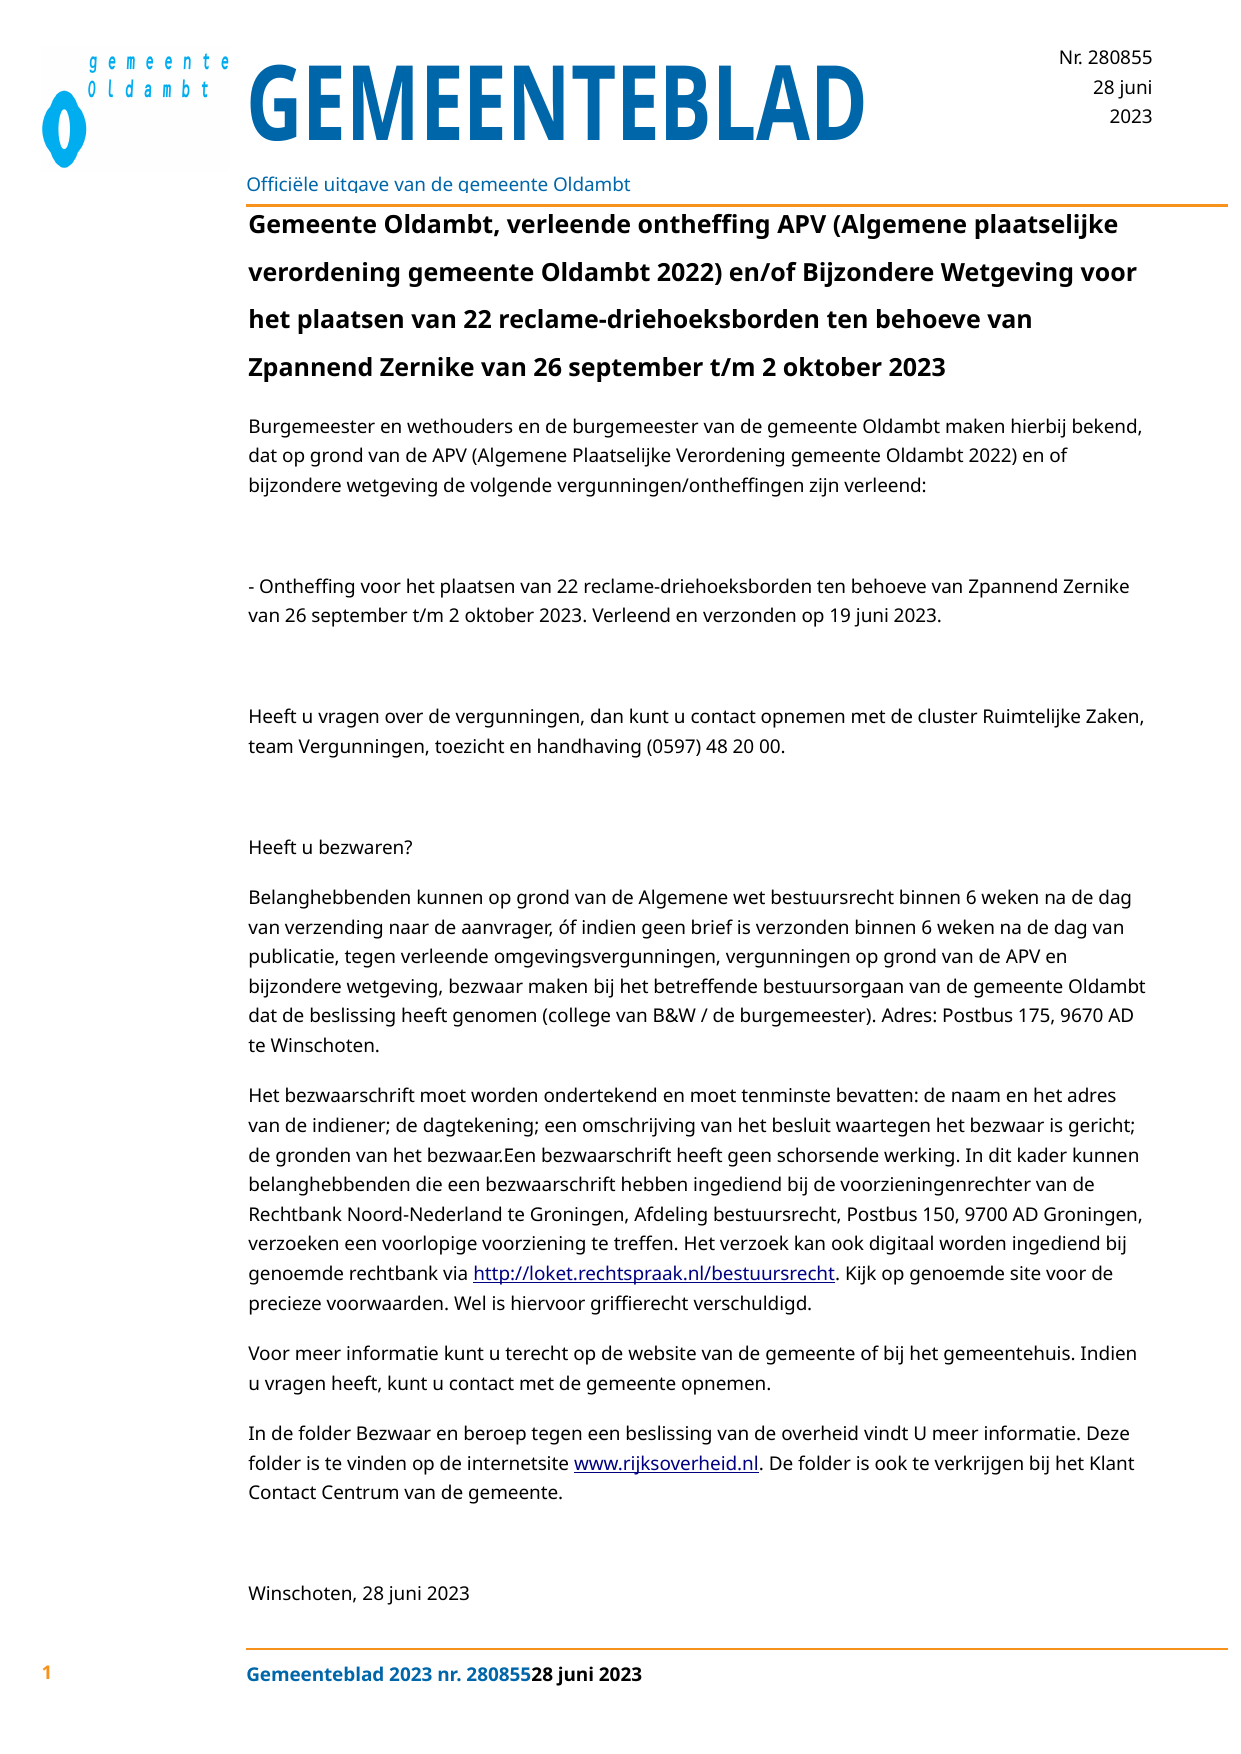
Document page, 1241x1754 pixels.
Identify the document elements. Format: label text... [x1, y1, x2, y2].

text Het bezwaarschrift moet worden ondertekend en moet tenminste bevatten: de naam en het adres van de indiener; de dagtekening; een omschrijving van het besluit waartegen het bezwaar is gericht; de gronden van het bezwaar.Een bezwaarschrift heeft geen schorsende werking. In dit kader kunnen belanghebbenden die een bezwaarschrift hebben ingediend bij de voorzieningenrechter van de Rechtbank Noord-Nederland te Groningen, Afdeling bestuursrecht, Postbus 150, 9700 AD Groningen, verzoeken een voorlopige voorziening te treffen. Het verzoek kan ook digitaal worden ingediend bij genoemde rechtbank via http://loket.rechtspraak.nl/bestuursrecht. Kijk op genoemde site voor de precieze voorwaarden. Wel is hiervoor griffierecht verschuldigd. [248, 1083, 1152, 1316]
text Heeft u vragen over de vergunningen, dan kunt u contact opnemen met de cluster Ruimtelijke Zaken, team Vergunningen, toezicht en handhaving (0597) 48 20 00. [248, 703, 1152, 759]
text Burgemeester en wethouders en de burgemeester van de gemeente Oldambt maken hierbij bekend, dat op grond van de APV (Algemene Plaatselijke Verordening gemeente Oldambt 2022) en of bijzondere wetgeving de volgende vergunningen/ontheffingen zijn verleend: [248, 413, 1152, 498]
text In de folder Bezwaar en beroep tegen een beslissing van de overheid vindt U meer informatie. Deze folder is te vinden op de internetsite www.rijksoverheid.nl. De folder is ook te verkrijgen bij het Klant Contact Centrum van de gemeente. [248, 1420, 1152, 1505]
text - Ontheffing voor het plaatsen van 22 reclame-driehoeksborden ten behoeve van Zpannend Zernike van 26 september t/m 2 oktober 2023. Verleend en verzonden op 19 juni 2023. [248, 573, 1152, 628]
picture [41, 47, 231, 172]
text Belanghebbenden kunnen op grond van de Algemene wet bestuursrecht binnen 6 weken na de dag van verzending naar de aanvrager, óf indien geen brief is verzonden binnen 6 weken na de dag van publicatie, tegen verleende omgevingsvergunningen, vergunningen op grond van de APV en bijzondere wetgeving, bezwaar maken bij het betreffende bestuursorgaan van de gemeente Oldambt dat de beslissing heeft genomen (college van B&W / de burgemeester). Adres: Postbus 175, 9670 AD te Winschoten. [248, 884, 1152, 1058]
text Gemeente Oldambt, verleende ontheffing APV (Algemene plaatselijke verordening gemeente Oldambt 2022) en/of Bijzondere Wetgeving voor het plaatsen van 22 reclame-driehoeksborden ten behoeve van Zpannend Zernike van 26 september t/m 2 oktober 2023 [248, 207, 1152, 384]
text Winschoten, 28 juni 2023 [248, 1580, 1152, 1606]
text Voor meer informatie kunt u terecht op de website van de gemeente of bij het gemeentehuis. Indien u vragen heeft, kunt u contact met de gemeente opnemen. [248, 1340, 1152, 1396]
text Heeft u bezwaren? [248, 834, 1152, 860]
